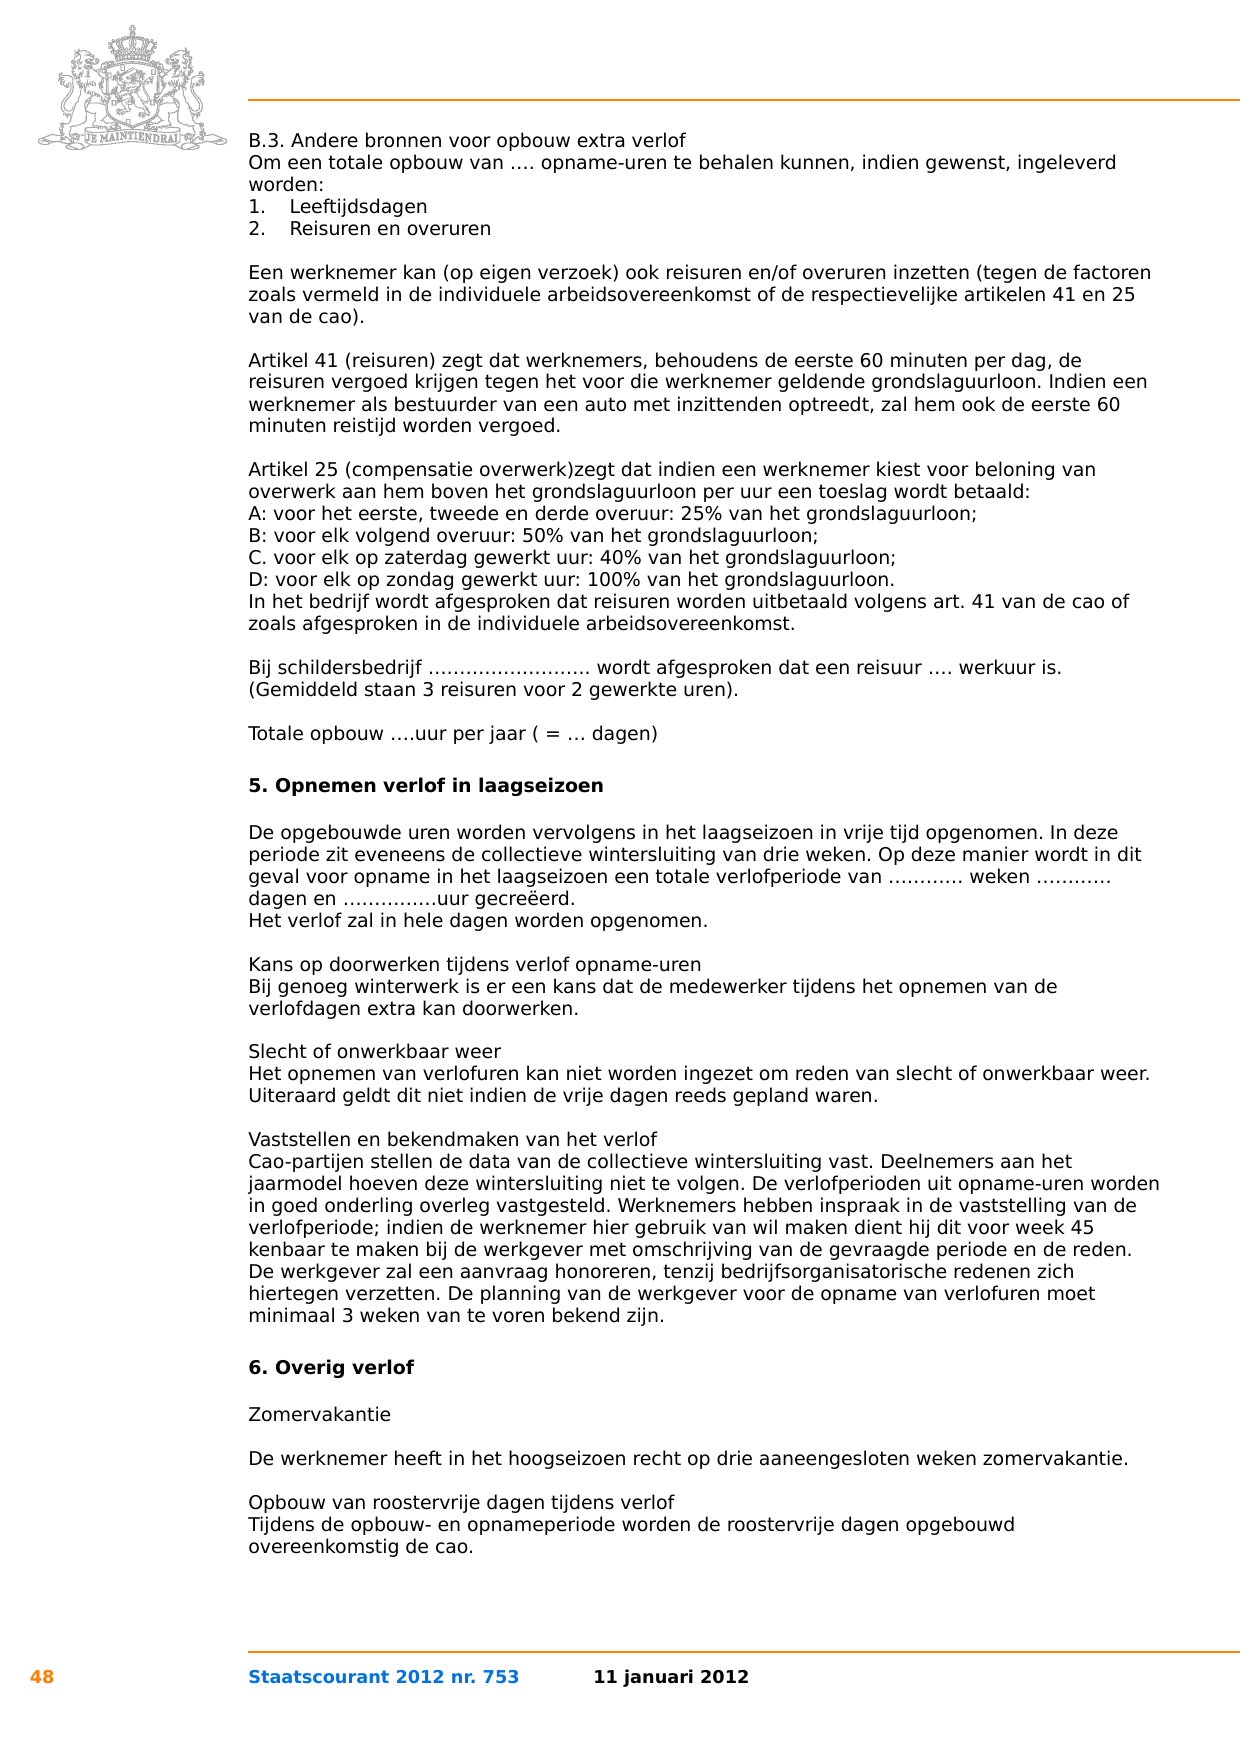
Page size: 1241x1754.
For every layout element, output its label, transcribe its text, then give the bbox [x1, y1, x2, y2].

text In het bedrijf wordt afgesproken dat reisuren worden uitbetaald volgens art. 41 van de cao of zoals afgesproken in de individuele arbeidsovereenkomst. [248, 591, 1163, 635]
subtitle 5. Opnemen verlof in laagseizoen [248, 775, 1163, 797]
text Het verlof zal in hele dagen worden opgenomen. [248, 910, 1163, 932]
text Totale opbouw ….uur per jaar ( = … dagen) [248, 723, 1163, 745]
text Bij genoeg winterwerk is er een kans dat de medewerker tijdens het opnemen van de verlofdagen extra kan doorwerken. [248, 976, 1163, 1019]
text De opgebouwde uren worden vervolgens in het laagseizoen in vrije tijd opgenomen. In deze periode zit eveneens de collectieve wintersluiting van drie weken. Op deze manier wordt in dit geval voor opname in het laagseizoen een totale verlofperiode van ………… weken …………dagen en ……………uur gecreëerd. [248, 822, 1163, 910]
text De werknemer heeft in het hoogseizoen recht op drie aaneengesloten weken zomervakantie. [248, 1448, 1163, 1470]
text Artikel 25 (compensatie overwerk)zegt dat indien een werknemer kiest voor beloning van overwerk aan hem boven het grondslaguurloon per uur een toeslag wordt betaald: [248, 459, 1163, 503]
text Slecht of onwerkbaar weer [248, 1041, 1163, 1063]
text 1. Leeftijdsdagen [248, 196, 1163, 218]
text Een werknemer kan (op eigen verzoek) ook reisuren en/of overuren inzetten (tegen de factoren zoals vermeld in de individuele arbeidsovereenkomst of de respectievelijke artikelen 41 en 25 van de cao). [248, 262, 1163, 328]
text B.3. Andere bronnen voor opbouw extra verlof [248, 130, 1163, 152]
text 2. Reisuren en overuren [248, 218, 1163, 240]
text Zomervakantie [248, 1404, 1163, 1426]
text Bij schildersbedrijf …………………….. wordt afgesproken dat een reisuur …. werkuur is. (Gemiddeld staan 3 reisuren voor 2 gewerkte uren). [248, 657, 1163, 701]
text B: voor elk volgend overuur: 50% van het grondslaguurloon; [248, 525, 1163, 547]
text Cao-partijen stellen de data van de collectieve wintersluiting vast. Deelnemers aan het jaarmodel hoeven deze wintersluiting niet te volgen. De verlofperioden uit opname-uren worden in goed onderling overleg vastgesteld. Werknemers hebben inspraak in de vaststelling van de verlofperiode; indien de werknemer hier gebruik van wil maken dient hij dit voor week 45 kenbaar te maken bij de werkgever met omschrijving van de gevraagde periode en de reden. De werkgever zal een aanvraag honoreren, tenzij bedrijfsorganisatorische redenen zich hiertegen verzetten. De planning van de werkgever voor de opname van verlofuren moet minimaal 3 weken van te voren bekend zijn. [248, 1151, 1163, 1327]
text C. voor elk op zaterdag gewerkt uur: 40% van het grondslaguurloon; [248, 547, 1163, 569]
text D: voor elk op zondag gewerkt uur: 100% van het grondslaguurloon. [248, 569, 1163, 591]
subtitle 6. Overig verlof [248, 1357, 1163, 1379]
text Opbouw van roostervrije dagen tijdens verlof [248, 1492, 1163, 1514]
text Artikel 41 (reisuren) zegt dat werknemers, behoudens de eerste 60 minuten per dag, de reisuren vergoed krijgen tegen het voor die werknemer geldende grondslaguurloon. Indien een werknemer als bestuurder van een auto met inzittenden optreedt, zal hem ook de eerste 60 minuten reistijd worden vergoed. [248, 349, 1163, 437]
text Het opnemen van verlofuren kan niet worden ingezet om reden van slecht of onwerkbaar weer. Uiteraard geldt dit niet indien de vrije dagen reeds gepland waren. [248, 1063, 1163, 1107]
text A: voor het eerste, tweede en derde overuur: 25% van het grondslaguurloon; [248, 503, 1163, 525]
text Om een totale opbouw van …. opname-uren te behalen kunnen, indien gewenst, ingeleverd worden: [248, 152, 1163, 196]
picture [38, 25, 227, 150]
text Tijdens de opbouw- en opnameperiode worden de roostervrije dagen opgebouwd overeenkomstig de cao. [248, 1514, 1163, 1558]
text Vaststellen en bekendmaken van het verlof [248, 1129, 1163, 1151]
text Kans op doorwerken tijdens verlof opname-uren [248, 953, 1163, 976]
